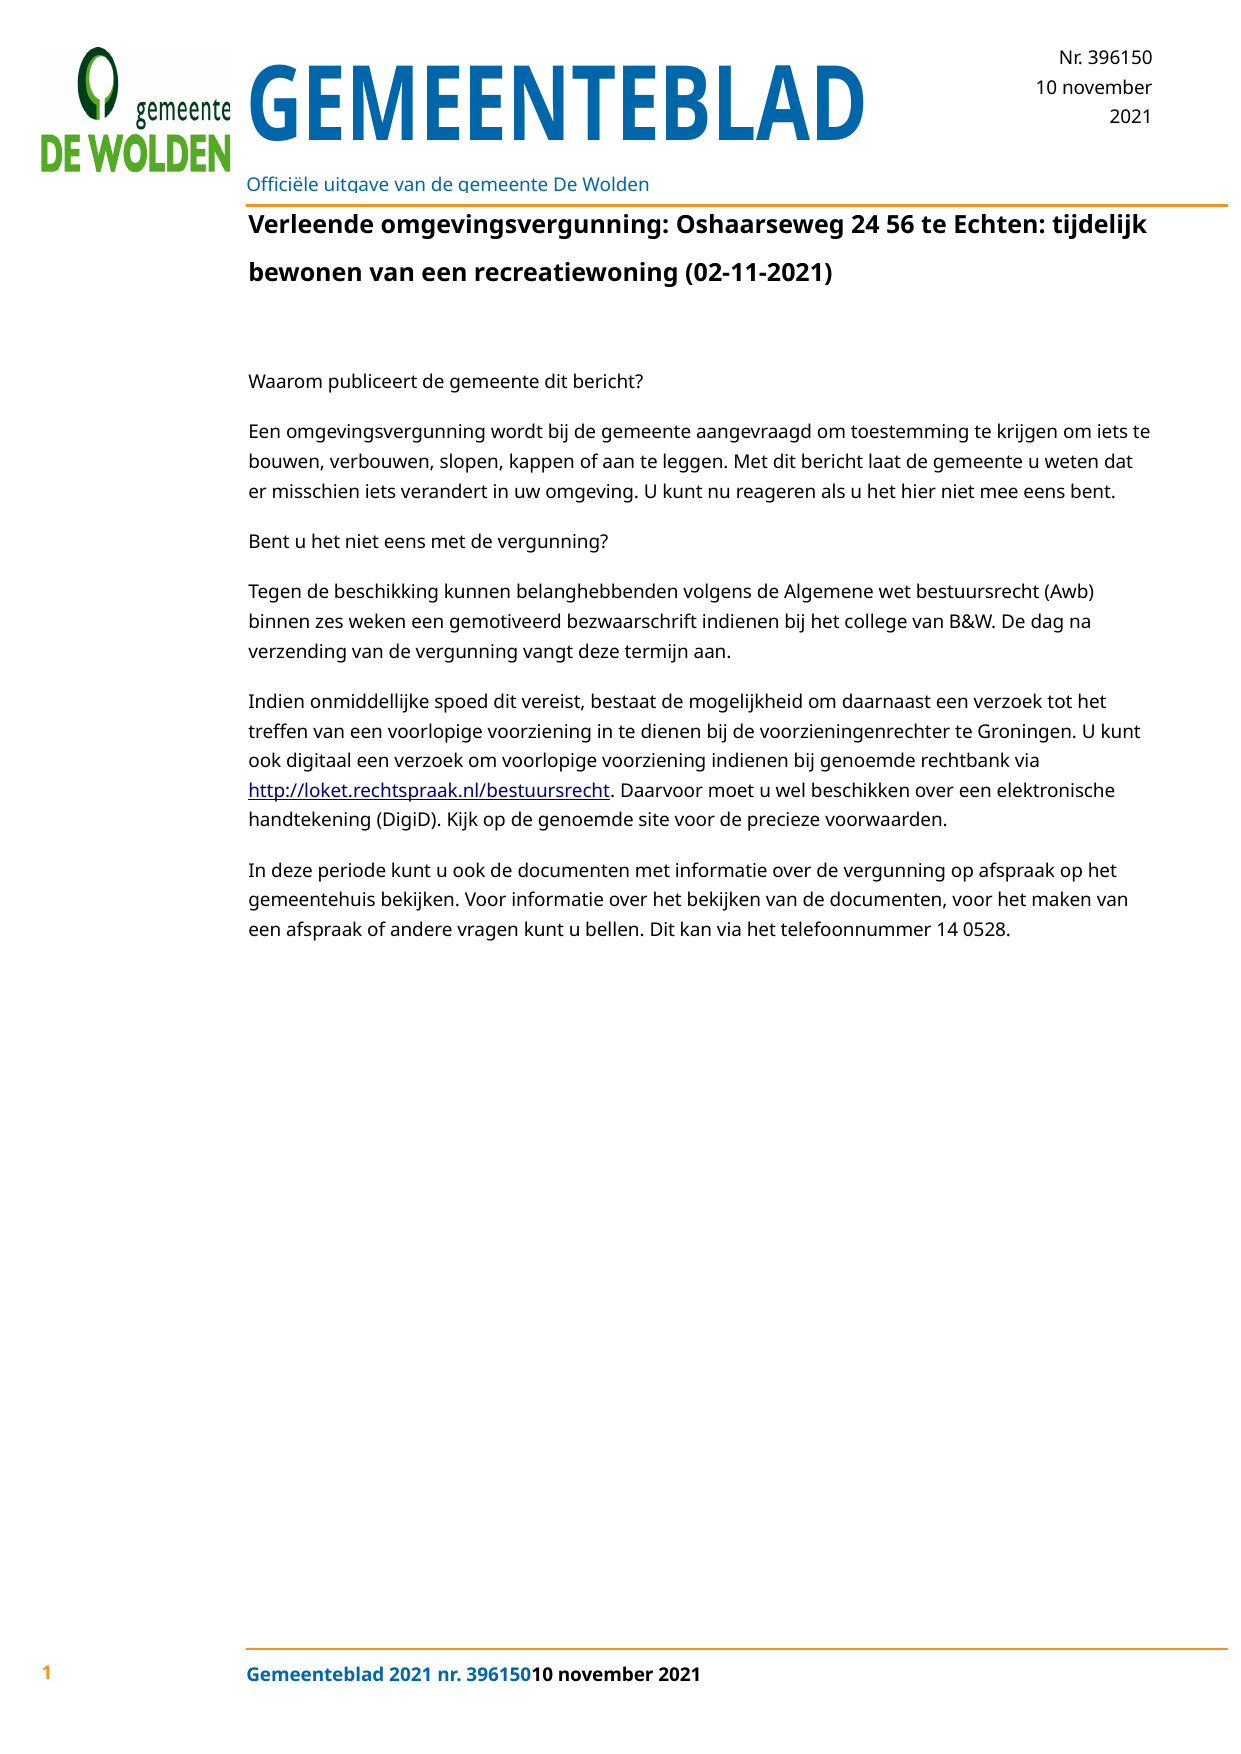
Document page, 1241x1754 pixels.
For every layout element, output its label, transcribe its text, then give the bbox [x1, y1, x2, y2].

text Waarom publiceert de gemeente dit bericht? [248, 368, 1152, 394]
text Indien onmiddellijke spoed dit vereist, bestaat de mogelijkheid om daarnaast een verzoek tot het treffen van een voorlopige voorziening in te dienen bij de voorzieningenrechter te Groningen. U kunt ook digitaal een verzoek om voorlopige voorziening indienen bij genoemde rechtbank via http://loket.rechtspraak.nl/bestuursrecht. Daarvoor moet u wel beschikken over een elektronische handtekening (DigiD). Kijk op de genoemde site voor de precieze voorwaarden. [248, 688, 1152, 832]
picture [41, 47, 231, 172]
text Tegen de beschikking kunnen belanghebbenden volgens de Algemene wet bestuursrecht (Awb) binnen zes weken een gemotiveerd bezwaarschrift indienen bij het college van B&W. De dag na verzending van de vergunning vangt deze termijn aan. [248, 579, 1152, 664]
text In deze periode kunt u ook de documenten met informatie over de vergunning op afspraak op het gemeentehuis bekijken. Voor informatie over het bekijken van de documenten, voor het maken van een afspraak of andere vragen kunt u bellen. Dit kan via het telefoonnummer 14 0528. [248, 857, 1152, 942]
text Verleende omgevingsvergunning: Oshaarseweg 24 56 te Echten: tijdelijk bewonen van een recreatiewoning (02-11-2021) [248, 207, 1152, 288]
text Een omgevingsvergunning wordt bij de gemeente aangevraagd om toestemming te krijgen om iets te bouwen, verbouwen, slopen, kappen of aan te leggen. Met dit bericht laat de gemeente u weten dat er misschien iets verandert in uw omgeving. U kunt nu reageren als u het hier niet mee eens bent. [248, 419, 1152, 504]
text Bent u het niet eens met de vergunning? [248, 528, 1152, 554]
